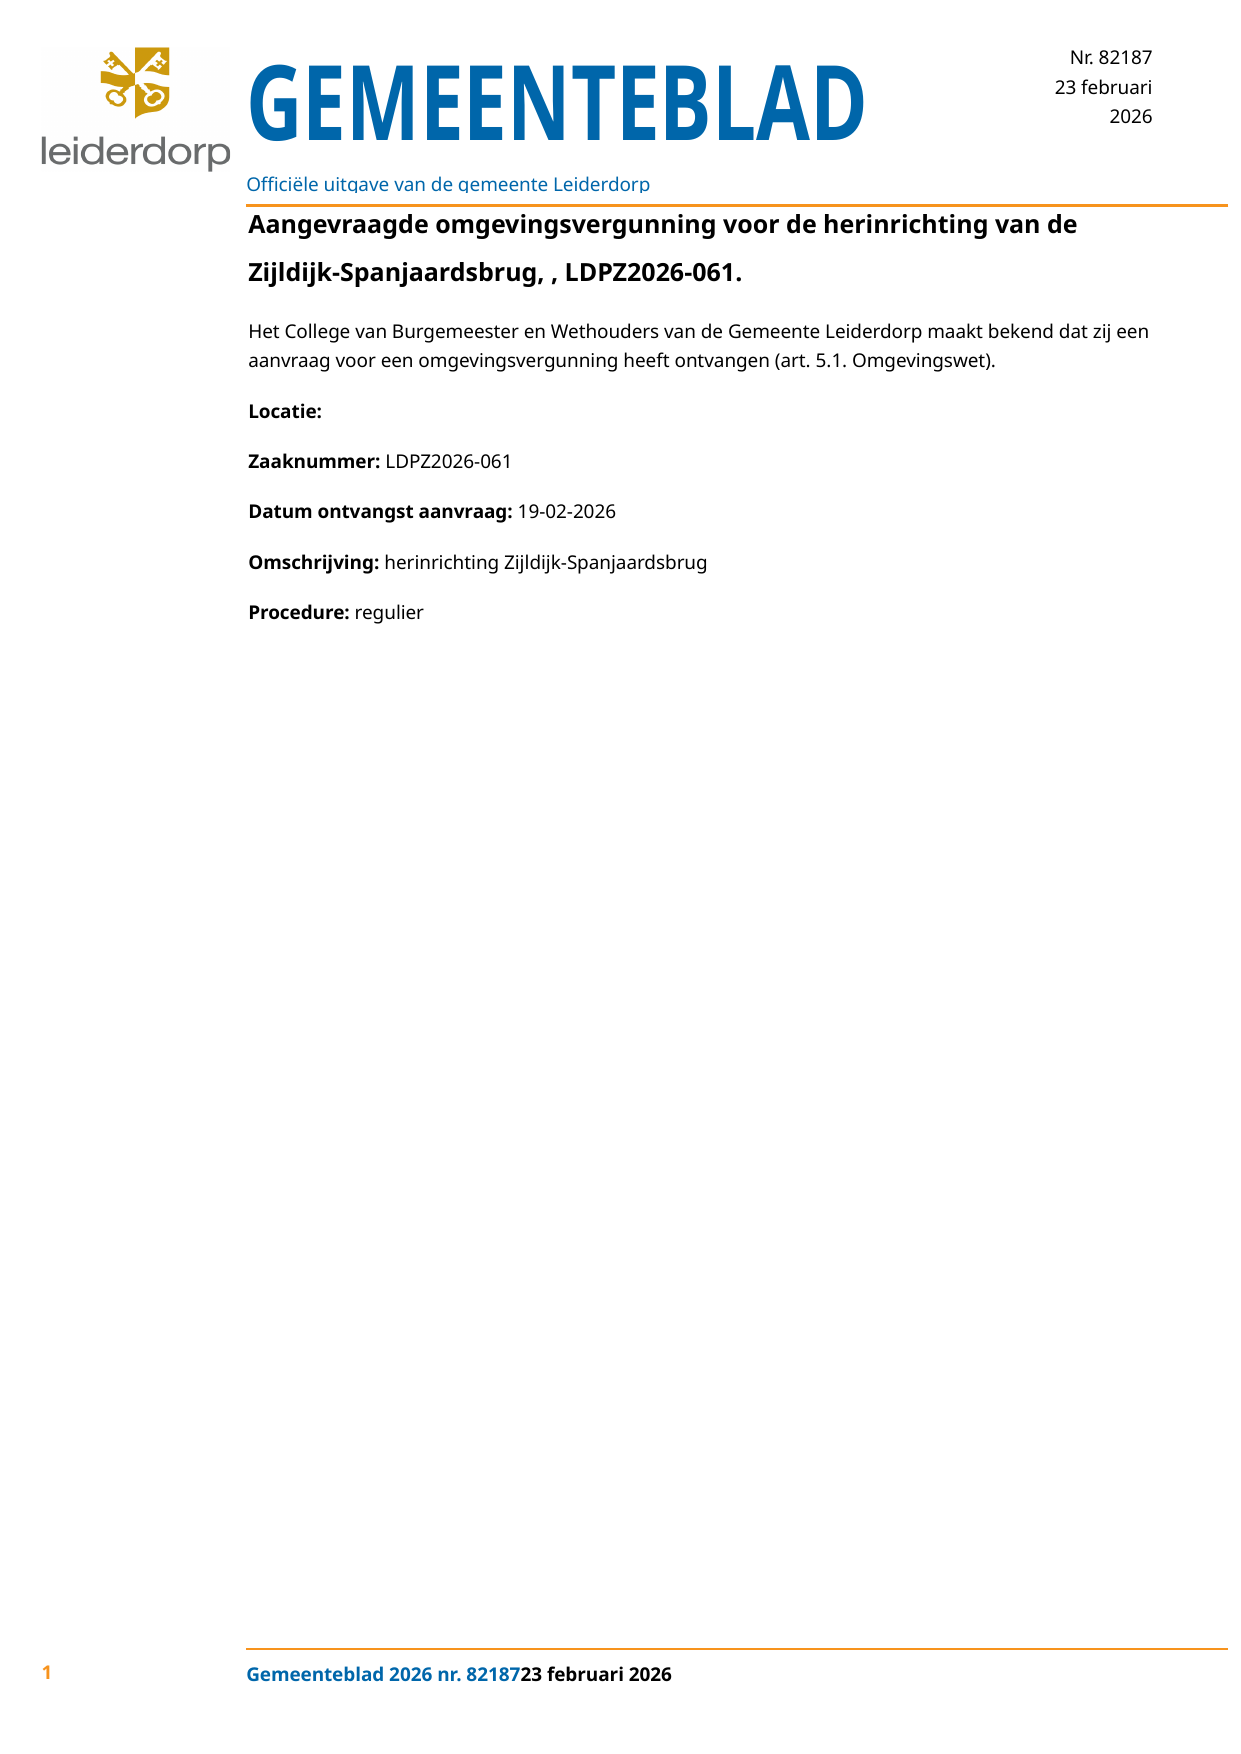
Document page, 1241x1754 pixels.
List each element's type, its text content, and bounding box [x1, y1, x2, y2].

picture [41, 47, 231, 172]
text Aangevraagde omgevingsvergunning voor de herinrichting van de Zijldijk-Spanjaardsbrug, , LDPZ2026-061. [248, 207, 1152, 288]
text Datum ontvangst aanvraag: 19-02-2026 [248, 499, 1152, 524]
text Locatie: [248, 398, 1152, 424]
text Zaaknummer: LDPZ2026-061 [248, 448, 1152, 474]
text Omschrijving: herinrichting Zijldijk-Spanjaardsbrug [248, 549, 1152, 575]
text Het College van Burgemeester en Wethouders van de Gemeente Leiderdorp maakt bekend dat zij een aanvraag voor een omgevingsvergunning heeft ontvangen (art. 5.1. Omgevingswet). [248, 318, 1152, 373]
text Procedure: regulier [248, 599, 1152, 625]
